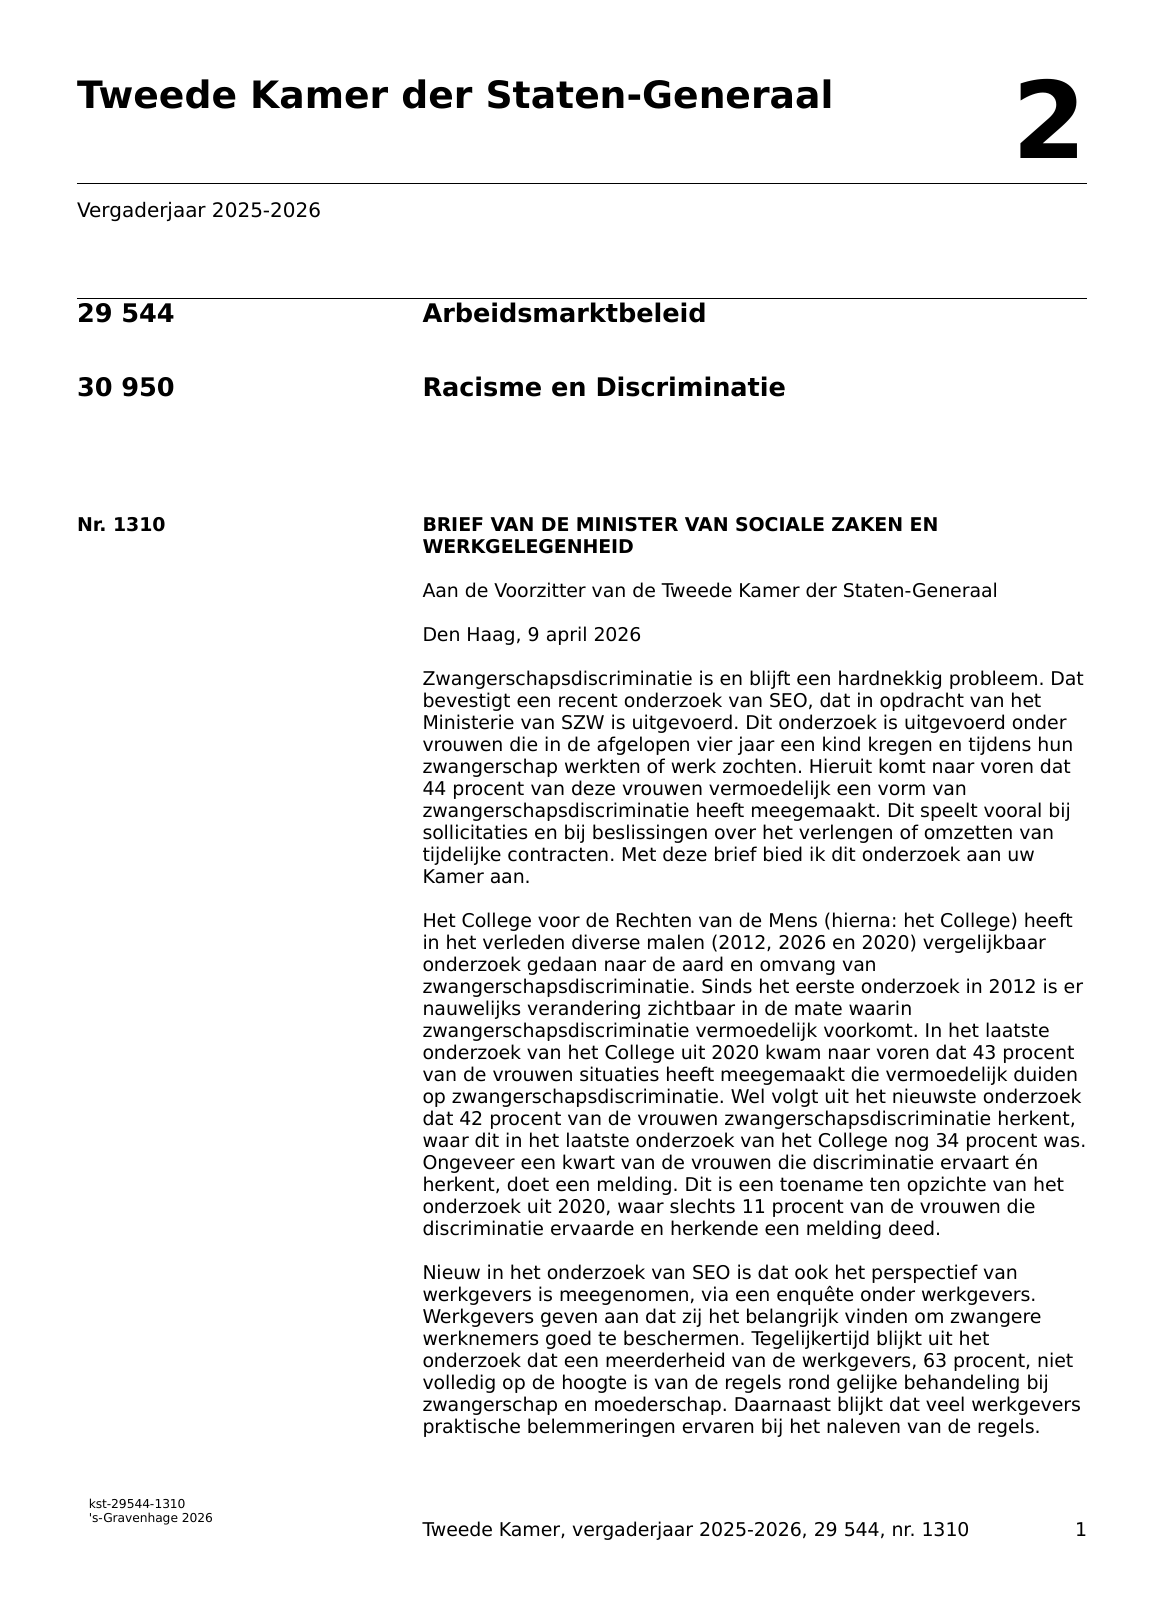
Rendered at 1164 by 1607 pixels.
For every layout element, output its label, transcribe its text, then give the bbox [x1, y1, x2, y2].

subtitle 30 950 Racisme en Discriminatie [77, 373, 1087, 403]
subtitle 29 544 Arbeidsmarktbeleid [77, 299, 1087, 329]
text Den Haag, 9 april 2026 [422, 624, 1087, 646]
table_header Tweede Kamer der Staten-Generaal [77, 59, 886, 183]
text Zwangerschapsdiscriminatie is en blijft een hardnekkig probleem. Dat bevestigt een recent onderzoek van SEO, dat in opdracht van het Ministerie van SZW is uitgevoerd. Dit onderzoek is uitgevoerd onder vrouwen die in de afgelopen vier jaar een kind kregen en tijdens hun zwangerschap werkten of werk zochten. Hieruit komt naar voren dat 44 procent van deze vrouwen vermoedelijk een vorm van zwangerschapsdiscriminatie heeft meegemaakt. Dit speelt vooral bij sollicitaties en bij beslissingen over het verlengen of omzetten van tijdelijke contracten. Met deze brief bied ik dit onderzoek aan uw Kamer aan. [422, 668, 1087, 888]
subtitle Nr. 1310 BRIEF VAN DE MINISTER VAN SOCIALE ZAKEN EN WERKGELEGENHEID [77, 514, 1087, 558]
text Het College voor de Rechten van de Mens (hierna: het College) heeft in het verleden diverse malen (2012, 2026 en 2020) vergelijkbaar onderzoek gedaan naar de aard en omvang van zwangerschapsdiscriminatie. Sinds het eerste onderzoek in 2012 is er nauwelijks verandering zichtbaar in de mate waarin zwangerschapsdiscriminatie vermoedelijk voorkomt. In het laatste onderzoek van het College uit 2020 kwam naar voren dat 43 procent van de vrouwen situaties heeft meegemaakt die vermoedelijk duiden op zwangerschapsdiscriminatie. Wel volgt uit het nieuwste onderzoek dat 42 procent van de vrouwen zwangerschapsdiscriminatie herkent, waar dit in het laatste onderzoek van het College nog 34 procent was. Ongeveer een kwart van de vrouwen die discriminatie ervaart én herkent, doet een melding. Dit is een toename ten opzichte van het onderzoek uit 2020, waar slechts 11 procent van de vrouwen die discriminatie ervaarde en herkende een melding deed. [422, 910, 1087, 1240]
table_cell Vergaderjaar 2025-2026 [77, 184, 1087, 298]
table_header 2 [886, 59, 1087, 183]
text kst-29544-1310 [88, 1497, 323, 1511]
text Nieuw in het onderzoek van SEO is dat ook het perspectief van werkgevers is meegenomen, via een enquête onder werkgevers. Werkgevers geven aan dat zij het belangrijk vinden om zwangere werknemers goed te beschermen. Tegelijkertijd blijkt uit het onderzoek dat een meerderheid van de werkgevers, 63 procent, niet volledig op de hoogte is van de regels rond gelijke behandeling bij zwangerschap en moederschap. Daarnaast blijkt dat veel werkgevers praktische belemmeringen ervaren bij het naleven van de regels. [422, 1262, 1087, 1438]
text 's-Gravenhage 2026 [88, 1511, 323, 1525]
text Aan de Voorzitter van de Tweede Kamer der Staten-Generaal [422, 580, 1087, 602]
